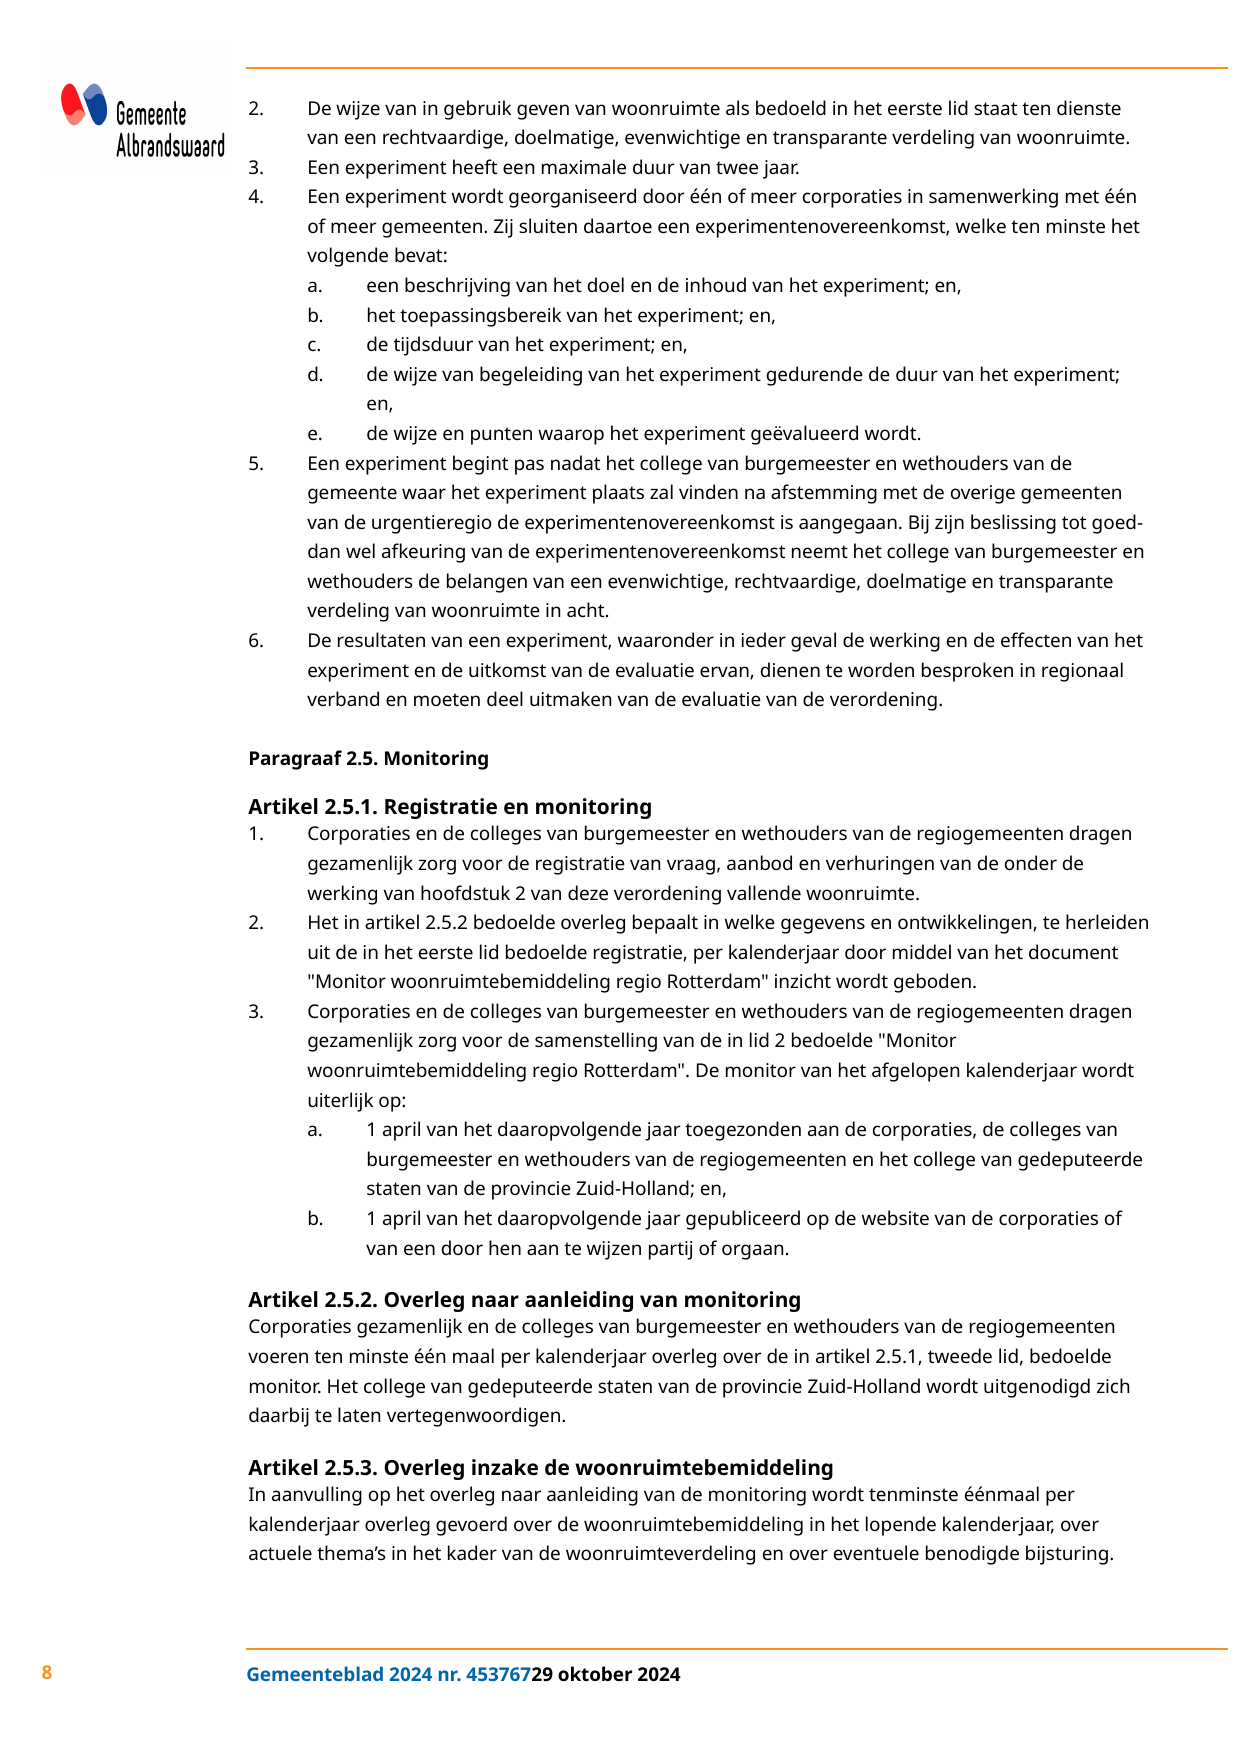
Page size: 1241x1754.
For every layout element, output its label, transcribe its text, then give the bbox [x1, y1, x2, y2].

list Een experiment begint pas nadat het college van burgemeester en wethouders van de gemeente waar het experiment plaats zal vinden na afstemming met de overige gemeenten van de urgentieregio de experimentenovereenkomst is aangegaan. Bij zijn beslissing tot goed- dan wel afkeuring van de experimentenovereenkomst neemt het college van burgemeester en wethouders de belangen van een evenwichtige, rechtvaardige, doelmatige en transparante verdeling van woonruimte in acht. [248, 450, 1152, 623]
list Corporaties en de colleges van burgemeester en wethouders van de regiogemeenten dragen gezamenlijk zorg voor de registratie van vraag, aanbod en verhuringen van de onder de werking van hoofdstuk 2 van deze verordening vallende woonruimte. [248, 821, 1152, 906]
list Een experiment wordt georganiseerd door één of meer corporaties in samenwerking met één of meer gemeenten. Zij sluiten daartoe een experimentenovereenkomst, welke ten minste het volgende bevat: [248, 183, 1152, 268]
text Artikel 2.5.1. Registratie en monitoring [248, 792, 1152, 821]
text Corporaties gezamenlijk en de colleges van burgemeester en wethouders van de regiogemeenten voeren ten minste één maal per kalenderjaar overleg over de in artikel 2.5.1, tweede lid, bedoelde monitor. Het college van gedeputeerde staten van de provincie Zuid-Holland wordt uitgenodigd zich daarbij te laten vertegenwoordigen. [248, 1314, 1152, 1428]
list de wijze van begeleiding van het experiment gedurende de duur van het experiment; en, [307, 361, 1152, 416]
list Corporaties en de colleges van burgemeester en wethouders van de regiogemeenten dragen gezamenlijk zorg voor de samenstelling van de in lid 2 bedoelde "Monitor woonruimtebemiddeling regio Rotterdam". De monitor van het afgelopen kalenderjaar wordt uiterlijk op: [248, 998, 1152, 1113]
text In aanvulling op het overleg naar aanleiding van de monitoring wordt tenminste éénmaal per kalenderjaar overleg gevoerd over de woonruimtebemiddeling in het lopende kalenderjaar, over actuele thema’s in het kader van de woonruimteverdeling en over eventuele benodigde bijsturing. [248, 1481, 1152, 1566]
list De wijze van in gebruik geven van woonruimte als bedoeld in het eerste lid staat ten dienste van een rechtvaardige, doelmatige, evenwichtige en transparante verdeling van woonruimte. [248, 95, 1152, 150]
picture [41, 47, 231, 172]
list een beschrijving van het doel en de inhoud van het experiment; en, [307, 272, 1152, 298]
list de tijdsduur van het experiment; en, [307, 331, 1152, 357]
list Het in artikel 2.5.2 bedoelde overleg bepaalt in welke gegevens en ontwikkelingen, te herleiden uit de in het eerste lid bedoelde registratie, per kalenderjaar door middel van het document "Monitor woonruimtebemiddeling regio Rotterdam" inzicht wordt geboden. [248, 909, 1152, 994]
list de wijze en punten waarop het experiment geëvalueerd wordt. [307, 420, 1152, 446]
list het toepassingsbereik van het experiment; en, [307, 302, 1152, 328]
list Een experiment heeft een maximale duur van twee jaar. [248, 154, 1152, 180]
list De resultaten van een experiment, waaronder in ieder geval de werking en de effecten van het experiment en de uitkomst van de evaluatie ervan, dienen te worden besproken in regionaal verband en moeten deel uitmaken van de evaluatie van de verordening. [248, 627, 1152, 712]
text Paragraaf 2.5. Monitoring [248, 746, 1152, 771]
list 1 april van het daaropvolgende jaar toegezonden aan de corporaties, de colleges van burgemeester en wethouders van de regiogemeenten en het college van gedeputeerde staten van de provincie Zuid-Holland; en, [307, 1116, 1152, 1201]
list 1 april van het daaropvolgende jaar gepubliceerd op de website van de corporaties of van een door hen aan te wijzen partij of orgaan. [307, 1205, 1152, 1261]
text Artikel 2.5.2. Overleg naar aanleiding van monitoring [248, 1285, 1152, 1314]
text Artikel 2.5.3. Overleg inzake de woonruimtebemiddeling [248, 1453, 1152, 1481]
